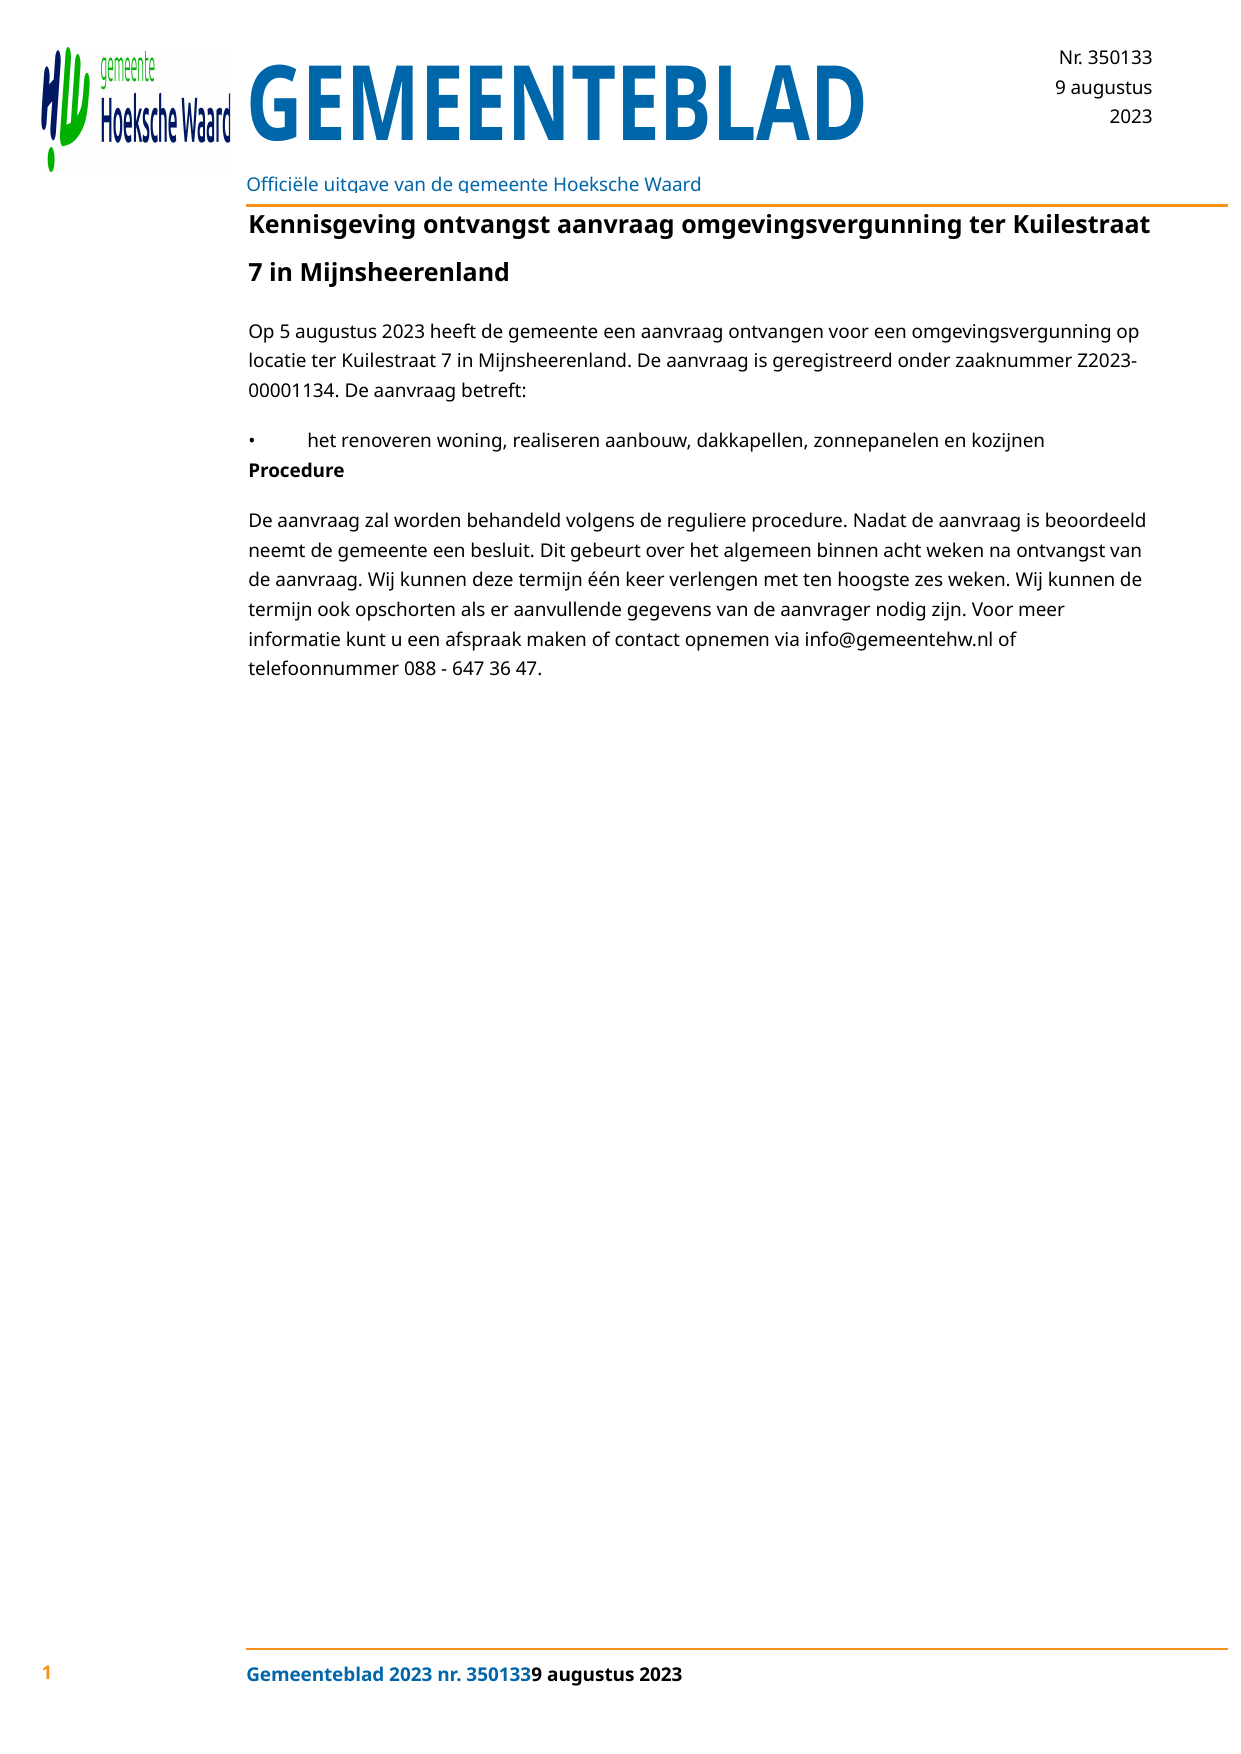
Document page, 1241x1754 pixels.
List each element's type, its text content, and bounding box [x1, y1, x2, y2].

picture [41, 47, 231, 172]
text Op 5 augustus 2023 heeft de gemeente een aanvraag ontvangen voor een omgevingsvergunning op locatie ter Kuilestraat 7 in Mijnsheerenland. De aanvraag is geregistreerd onder zaaknummer Z2023-00001134. De aanvraag betreft: [248, 318, 1152, 403]
list het renoveren woning, realiseren aanbouw, dakkapellen, zonnepanelen en kozijnen [248, 427, 1152, 453]
text De aanvraag zal worden behandeld volgens de reguliere procedure. Nadat de aanvraag is beoordeeld neemt de gemeente een besluit. Dit gebeurt over het algemeen binnen acht weken na ontvangst van de aanvraag. Wij kunnen deze termijn één keer verlengen met ten hoogste zes weken. Wij kunnen de termijn ook opschorten als er aanvullende gegevens van de aanvrager nodig zijn. Voor meer informatie kunt u een afspraak maken of contact opnemen via info@gemeentehw.nl of telefoonnummer 088 - 647 36 47. [248, 507, 1152, 681]
text Procedure [248, 457, 1152, 483]
text Kennisgeving ontvangst aanvraag omgevingsvergunning ter Kuilestraat 7 in Mijnsheerenland [248, 207, 1152, 288]
